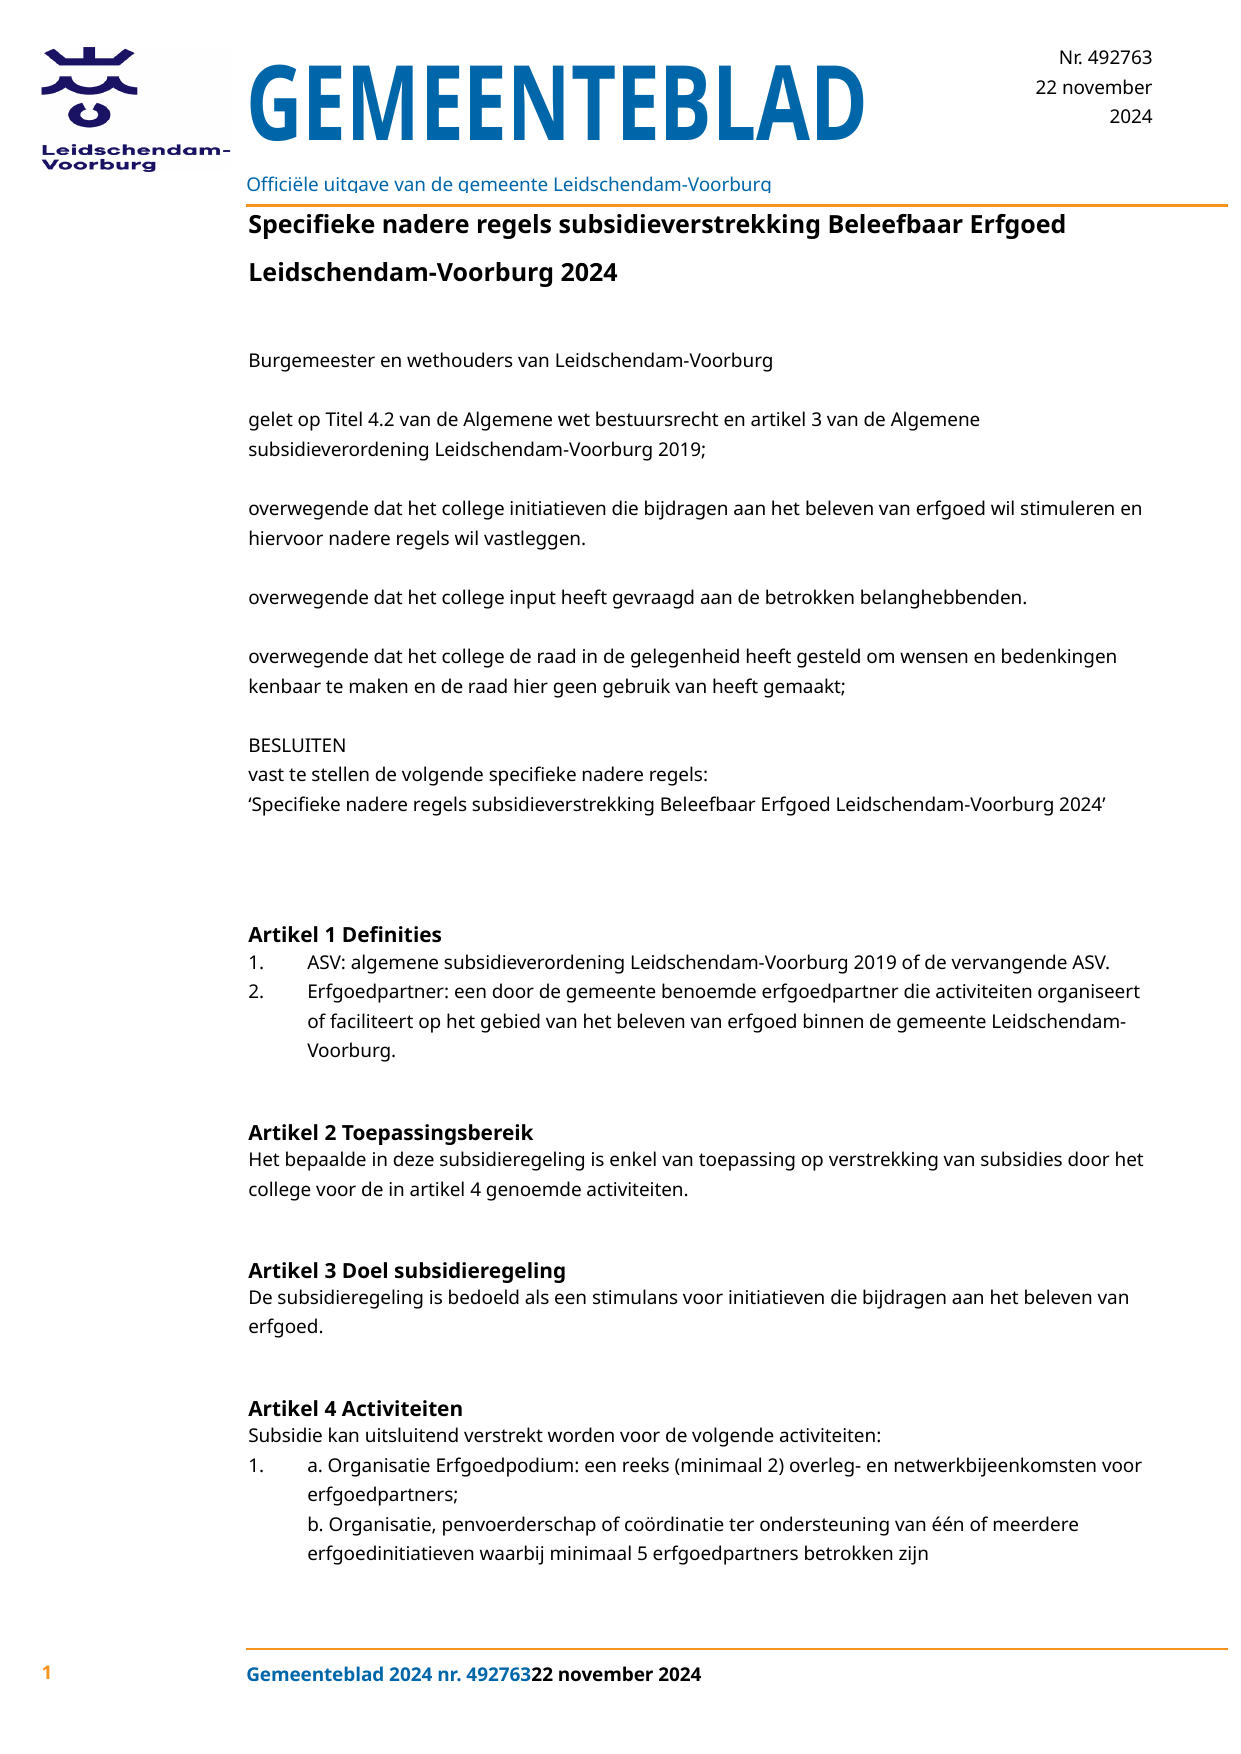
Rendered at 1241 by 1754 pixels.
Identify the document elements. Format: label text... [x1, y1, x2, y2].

text Artikel 3 Doel subsidieregeling [248, 1256, 1152, 1284]
text De subsidieregeling is bedoeld als een stimulans voor initiatieven die bijdragen aan het beleven van erfgoed. [248, 1284, 1152, 1339]
text ‘Specifieke nadere regels subsidieverstrekking Beleefbaar Erfgoed Leidschendam-Voorburg 2024’ [248, 791, 1152, 817]
list a. Organisatie Erfgoedpodium: een reeks (minimaal 2) overleg- en netwerkbijeenkomsten voor erfgoedpartners; [248, 1452, 1152, 1507]
text overwegende dat het college input heeft gevraagd aan de betrokken belanghebbenden. [248, 584, 1152, 610]
list b. Organisatie, penvoerderschap of coördinatie ter ondersteuning van één of meerdere erfgoedinitiatieven waarbij minimaal 5 erfgoedpartners betrokken zijn [248, 1511, 1152, 1566]
text Het bepaalde in deze subsidieregeling is enkel van toepassing op verstrekking van subsidies door het college voor de in artikel 4 genoemde activiteiten. [248, 1146, 1152, 1201]
text Specifieke nadere regels subsidieverstrekking Beleefbaar Erfgoed Leidschendam-Voorburg 2024 [248, 207, 1152, 288]
text overwegende dat het college initiatieven die bijdragen aan het beleven van erfgoed wil stimuleren en hiervoor nadere regels wil vastleggen. [248, 495, 1152, 551]
text Artikel 4 Activiteiten [248, 1394, 1152, 1422]
text gelet op Titel 4.2 van de Algemene wet bestuursrecht en artikel 3 van de Algemene subsidieverordening Leidschendam-Voorburg 2019; [248, 407, 1152, 462]
text Artikel 2 Toepassingsbereik [248, 1118, 1152, 1146]
text vast te stellen de volgende specifieke nadere regels: [248, 762, 1152, 787]
list ASV: algemene subsidieverordening Leidschendam-Voorburg 2019 of de vervangende ASV. [248, 949, 1152, 975]
list Erfgoedpartner: een door de gemeente benoemde erfgoedpartner die activiteiten organiseert of faciliteert op het gebied van het beleven van erfgoed binnen de gemeente Leidschendam-Voorburg. [248, 978, 1152, 1063]
text Burgemeester en wethouders van Leidschendam-Voorburg [248, 347, 1152, 373]
text BESLUITEN [248, 732, 1152, 758]
picture [41, 47, 231, 172]
text Artikel 1 Definities [248, 921, 1152, 949]
text Subsidie kan uitsluitend verstrekt worden voor de volgende activiteiten: [248, 1422, 1152, 1448]
text overwegende dat het college de raad in de gelegenheid heeft gesteld om wensen en bedenkingen kenbaar te maken en de raad hier geen gebruik van heeft gemaakt; [248, 643, 1152, 699]
